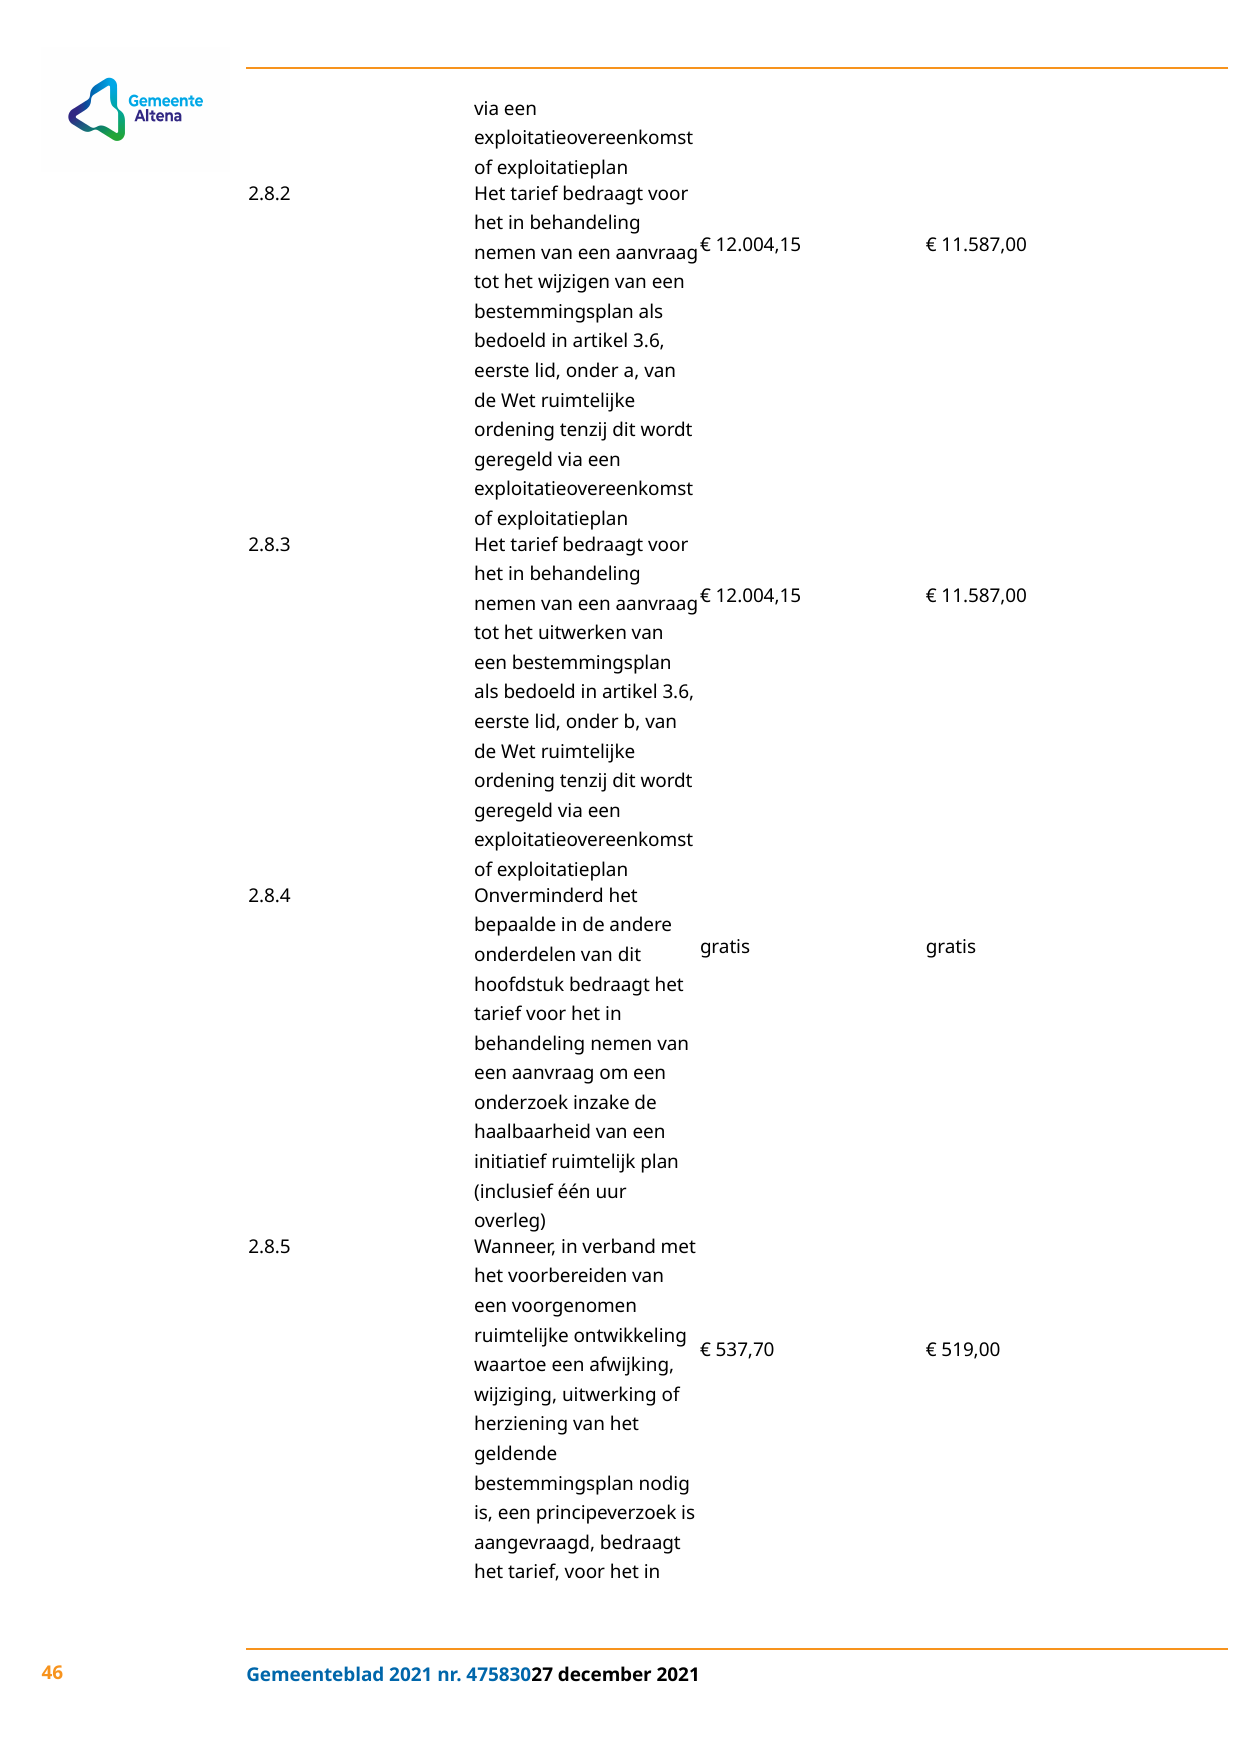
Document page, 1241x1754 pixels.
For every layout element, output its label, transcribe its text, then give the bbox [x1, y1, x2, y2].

table_cell [926, 205, 1152, 231]
table_cell [926, 1310, 1152, 1336]
table_cell 2.8.2 [248, 180, 474, 531]
table_cell [700, 882, 926, 908]
table_cell 2.8.4 [248, 882, 474, 1233]
table_cell [700, 908, 926, 933]
table_cell € 537,70 [700, 1336, 926, 1584]
table_cell [700, 1259, 926, 1284]
table_cell € 11.587,00 [926, 582, 1152, 882]
table_cell gratis [926, 934, 1152, 1233]
table_cell via een exploitatieovereenkomst of exploitatieplan [474, 95, 700, 180]
table_cell [926, 531, 1152, 557]
table_cell [700, 1310, 926, 1336]
table_cell [700, 531, 926, 557]
table_cell [926, 1285, 1152, 1310]
table_cell [926, 908, 1152, 933]
table_cell 2.8.5 [248, 1233, 474, 1584]
table_cell € 12.004,15 [700, 582, 926, 882]
table_cell [700, 1233, 926, 1259]
table_cell [700, 205, 926, 231]
table_cell [248, 95, 474, 180]
table_cell [700, 95, 926, 180]
table_cell [926, 180, 1152, 205]
table_cell [926, 95, 1152, 180]
table_cell € 11.587,00 [926, 231, 1152, 531]
table_cell € 12.004,15 [700, 231, 926, 531]
picture [41, 47, 231, 172]
table_cell € 519,00 [926, 1336, 1152, 1584]
table_cell Onverminderd het bepaalde in de andere onderdelen van dit hoofdstuk bedraagt het tarief voor het in behandeling nemen van een aanvraag om een onderzoek inzake de haalbaarheid van een initiatief ruimtelijk plan (inclusief één uur overleg) [474, 882, 700, 1233]
table_cell [700, 180, 926, 205]
table_cell [926, 1259, 1152, 1284]
table_cell [926, 1233, 1152, 1259]
table_cell Het tarief bedraagt voor het in behandeling nemen van een aanvraag tot het uitwerken van een bestemmingsplan als bedoeld in artikel 3.6, eerste lid, onder b, van de Wet ruimtelijke ordening tenzij dit wordt geregeld via een exploitatieovereenkomst of exploitatieplan [474, 531, 700, 882]
table_cell 2.8.3 [248, 531, 474, 882]
table_cell [700, 557, 926, 582]
table_cell Wanneer, in verband met het voorbereiden van een voorgenomen ruimtelijke ontwikkeling waartoe een afwijking, wijziging, uitwerking of herziening van het geldende bestemmingsplan nodig is, een principeverzoek is aangevraagd, bedraagt het tarief, voor het in [474, 1233, 700, 1584]
table_cell gratis [700, 934, 926, 1233]
table_cell [926, 557, 1152, 582]
table_cell [700, 1285, 926, 1310]
table_cell [926, 882, 1152, 908]
table_cell Het tarief bedraagt voor het in behandeling nemen van een aanvraag tot het wijzigen van een bestemmingsplan als bedoeld in artikel 3.6, eerste lid, onder a, van de Wet ruimtelijke ordening tenzij dit wordt geregeld via een exploitatieovereenkomst of exploitatieplan [474, 180, 700, 531]
